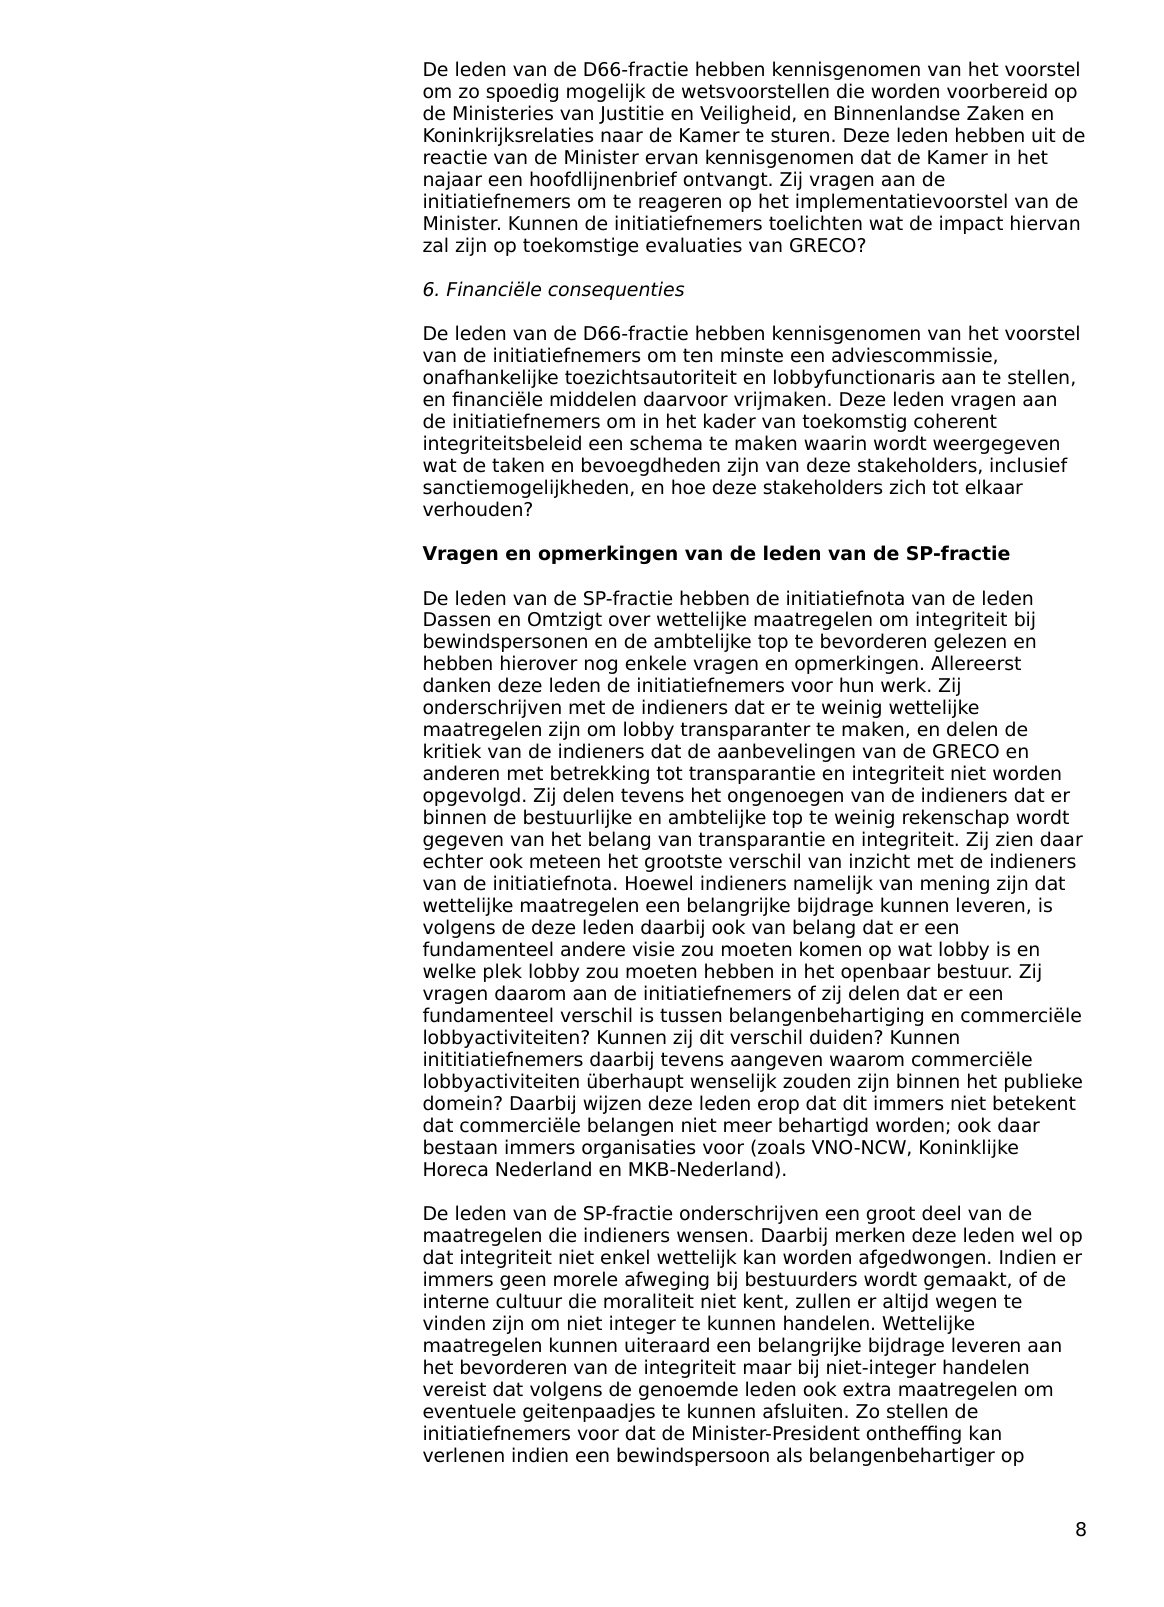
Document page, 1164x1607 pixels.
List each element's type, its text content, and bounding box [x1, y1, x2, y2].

text De leden van de D66-fractie hebben kennisgenomen van het voorstel van de initiatiefnemers om ten minste een adviescommissie, onafhankelijke toezichtsautoriteit en lobbyfunctionaris aan te stellen, en financiële middelen daarvoor vrijmaken. Deze leden vragen aan de initiatiefnemers om in het kader van toekomstig coherent integriteitsbeleid een schema te maken waarin wordt weergegeven wat de taken en bevoegdheden zijn van deze stakeholders, inclusief sanctiemogelijkheden, en hoe deze stakeholders zich tot elkaar verhouden? [422, 323, 1087, 521]
text De leden van de D66-fractie hebben kennisgenomen van het voorstel om zo spoedig mogelijk de wetsvoorstellen die worden voorbereid op de Ministeries van Justitie en Veiligheid, en Binnenlandse Zaken en Koninkrijksrelaties naar de Kamer te sturen. Deze leden hebben uit de reactie van de Minister ervan kennisgenomen dat de Kamer in het najaar een hoofdlijnenbrief ontvangt. Zij vragen aan de initiatiefnemers om te reageren op het implementatievoorstel van de Minister. Kunnen de initiatiefnemers toelichten wat de impact hiervan zal zijn op toekomstige evaluaties van GRECO? [422, 59, 1087, 257]
subtitle 6. Financiële consequenties [422, 279, 1087, 301]
text De leden van de SP-fractie hebben de initiatiefnota van de leden Dassen en Omtzigt over wettelijke maatregelen om integriteit bij bewindspersonen en de ambtelijke top te bevorderen gelezen en hebben hierover nog enkele vragen en opmerkingen. Allereerst danken deze leden de initiatiefnemers voor hun werk. Zij onderschrijven met de indieners dat er te weinig wettelijke maatregelen zijn om lobby transparanter te maken, en delen de kritiek van de indieners dat de aanbevelingen van de GRECO en anderen met betrekking tot transparantie en integriteit niet worden opgevolgd. Zij delen tevens het ongenoegen van de indieners dat er binnen de bestuurlijke en ambtelijke top te weinig rekenschap wordt gegeven van het belang van transparantie en integriteit. Zij zien daar echter ook meteen het grootste verschil van inzicht met de indieners van de initiatiefnota. Hoewel indieners namelijk van mening zijn dat wettelijke maatregelen een belangrijke bijdrage kunnen leveren, is volgens de deze leden daarbij ook van belang dat er een fundamenteel andere visie zou moeten komen op wat lobby is en welke plek lobby zou moeten hebben in het openbaar bestuur. Zij vragen daarom aan de initiatiefnemers of zij delen dat er een fundamenteel verschil is tussen belangenbehartiging en commerciële lobbyactiviteiten? Kunnen zij dit verschil duiden? Kunnen inititiatiefnemers daarbij tevens aangeven waarom commerciële lobbyactiviteiten überhaupt wenselijk zouden zijn binnen het publieke domein? Daarbij wijzen deze leden erop dat dit immers niet betekent dat commerciële belangen niet meer behartigd worden; ook daar bestaan immers organisaties voor (zoals VNO-NCW, Koninklijke Horeca Nederland en MKB-Nederland). [422, 587, 1087, 1181]
subtitle Vragen en opmerkingen van de leden van de SP-fractie [422, 543, 1087, 565]
text De leden van de SP-fractie onderschrijven een groot deel van de maatregelen die indieners wensen. Daarbij merken deze leden wel op dat integriteit niet enkel wettelijk kan worden afgedwongen. Indien er immers geen morele afweging bij bestuurders wordt gemaakt, of de interne cultuur die moraliteit niet kent, zullen er altijd wegen te vinden zijn om niet integer te kunnen handelen. Wettelijke maatregelen kunnen uiteraard een belangrijke bijdrage leveren aan het bevorderen van de integriteit maar bij niet-integer handelen vereist dat volgens de genoemde leden ook extra maatregelen om eventuele geitenpaadjes te kunnen afsluiten. Zo stellen de initiatiefnemers voor dat de Minister-President ontheffing kan verlenen indien een bewindspersoon als belangenbehartiger op [422, 1203, 1087, 1467]
